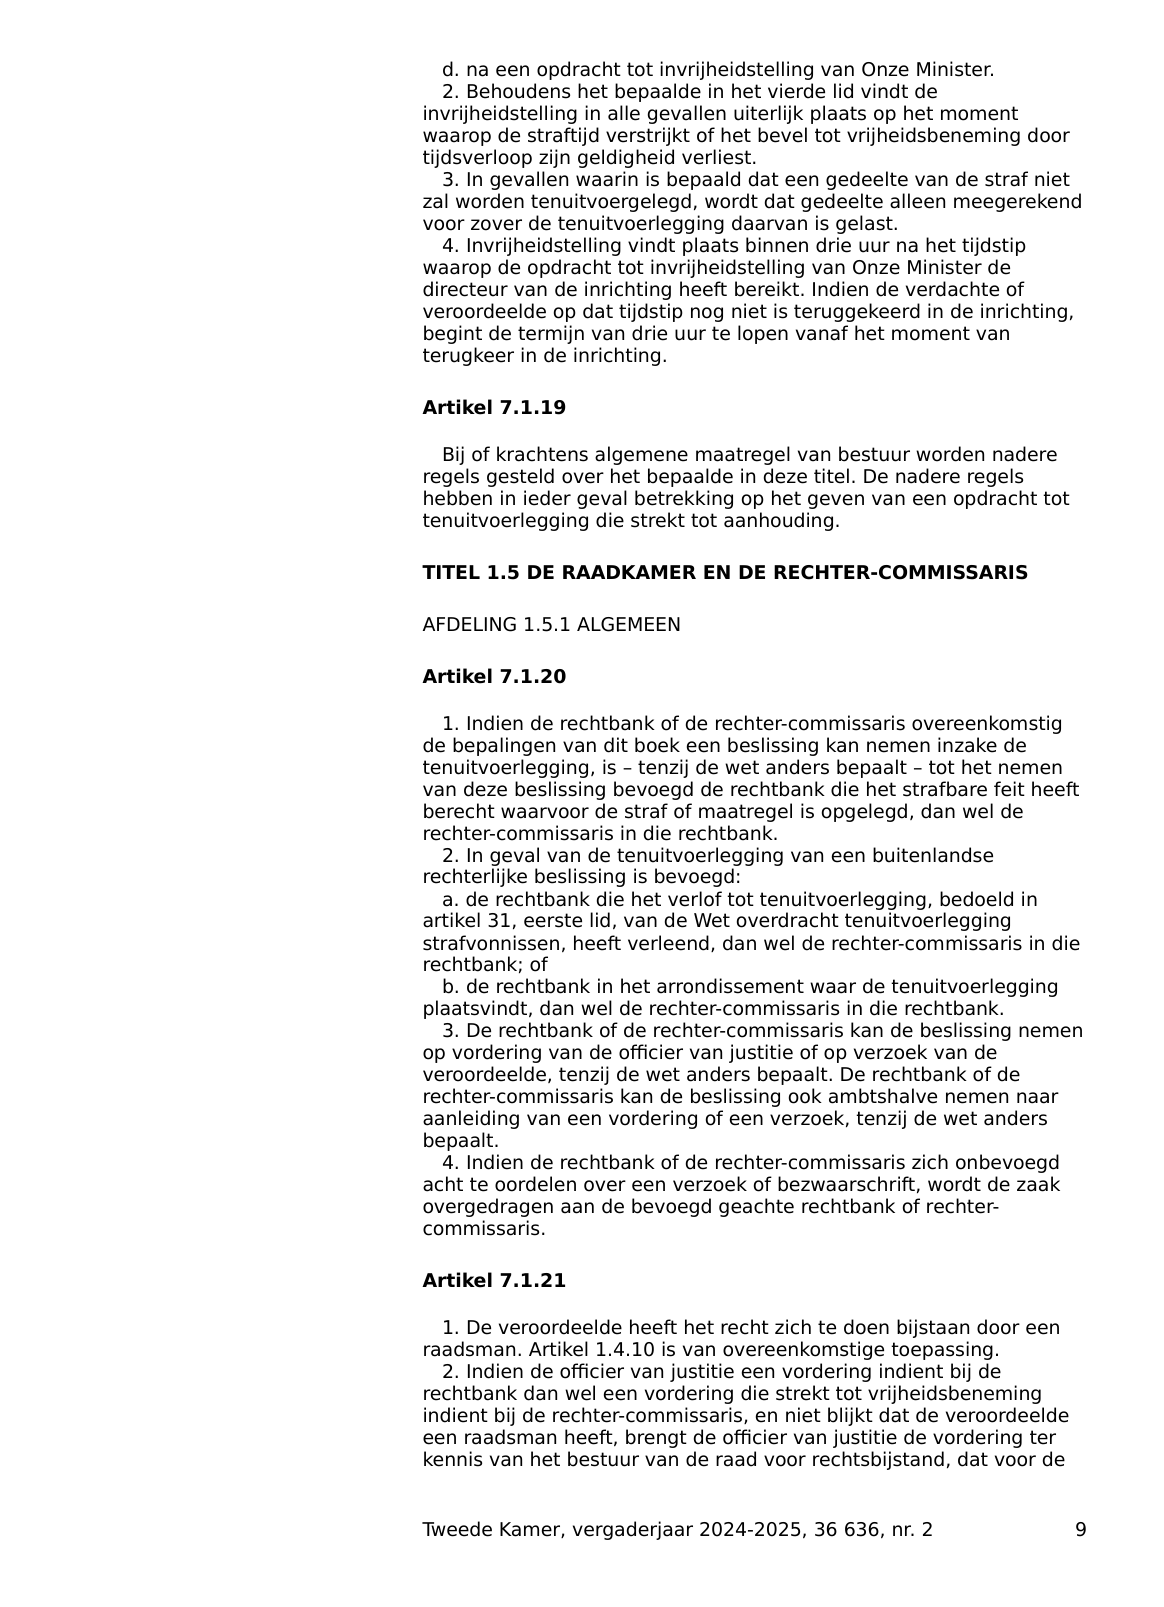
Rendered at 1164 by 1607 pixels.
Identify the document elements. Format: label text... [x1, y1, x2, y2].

subtitle Artikel 7.1.19 [422, 397, 1087, 419]
text d. na een opdracht tot invrijheidstelling van Onze Minister. [422, 59, 1087, 81]
subtitle Artikel 7.1.21 [422, 1270, 1087, 1292]
text 2. Behoudens het bepaalde in het vierde lid vindt de invrijheidstelling in alle gevallen uiterlijk plaats op het moment waarop de straftijd verstrijkt of het bevel tot vrijheidsbeneming door tijdsverloop zijn geldigheid verliest. [422, 81, 1087, 169]
subtitle Artikel 7.1.20 [422, 666, 1087, 688]
text a. de rechtbank die het verlof tot tenuitvoerlegging, bedoeld in artikel 31, eerste lid, van de Wet overdracht tenuitvoerlegging strafvonnissen, heeft verleend, dan wel de rechter-commissaris in die rechtbank; of [422, 888, 1087, 976]
text 4. Invrijheidstelling vindt plaats binnen drie uur na het tijdstip waarop de opdracht tot invrijheidstelling van Onze Minister de directeur van de inrichting heeft bereikt. Indien de verdachte of veroordeelde op dat tijdstip nog niet is teruggekeerd in de inrichting, begint de termijn van drie uur te lopen vanaf het moment van terugkeer in de inrichting. [422, 235, 1087, 367]
text 2. In geval van de tenuitvoerlegging van een buitenlandse rechterlijke beslissing is bevoegd: [422, 844, 1087, 888]
text 1. De veroordeelde heeft het recht zich te doen bijstaan door een raadsman. Artikel 1.4.10 is van overeenkomstige toepassing. [422, 1317, 1087, 1361]
text 3. In gevallen waarin is bepaald dat een gedeelte van de straf niet zal worden tenuitvoergelegd, wordt dat gedeelte alleen meegerekend voor zover de tenuitvoerlegging daarvan is gelast. [422, 169, 1087, 235]
text b. de rechtbank in het arrondissement waar de tenuitvoerlegging plaatsvindt, dan wel de rechter-commissaris in die rechtbank. [422, 976, 1087, 1020]
subtitle AFDELING 1.5.1 ALGEMEEN [422, 614, 1087, 636]
subtitle TITEL 1.5 DE RAADKAMER EN DE RECHTER-COMMISSARIS [422, 562, 1087, 584]
text 2. Indien de officier van justitie een vordering indient bij de rechtbank dan wel een vordering die strekt tot vrijheidsbeneming indient bij de rechter-commissaris, en niet blijkt dat de veroordeelde een raadsman heeft, brengt de officier van justitie de vordering ter kennis van het bestuur van de raad voor rechtsbijstand, dat voor de [422, 1361, 1087, 1471]
text 3. De rechtbank of de rechter-commissaris kan de beslissing nemen op vordering van de officier van justitie of op verzoek van de veroordeelde, tenzij de wet anders bepaalt. De rechtbank of de rechter-commissaris kan de beslissing ook ambtshalve nemen naar aanleiding van een vordering of een verzoek, tenzij de wet anders bepaalt. [422, 1020, 1087, 1152]
text Bij of krachtens algemene maatregel van bestuur worden nadere regels gesteld over het bepaalde in deze titel. De nadere regels hebben in ieder geval betrekking op het geven van een opdracht tot tenuitvoerlegging die strekt tot aanhouding. [422, 444, 1087, 532]
text 4. Indien de rechtbank of de rechter-commissaris zich onbevoegd acht te oordelen over een verzoek of bezwaarschrift, wordt de zaak overgedragen aan de bevoegd geachte rechtbank of rechter-commissaris. [422, 1152, 1087, 1240]
text 1. Indien de rechtbank of de rechter-commissaris overeenkomstig de bepalingen van dit boek een beslissing kan nemen inzake de tenuitvoerlegging, is – tenzij de wet anders bepaalt – tot het nemen van deze beslissing bevoegd de rechtbank die het strafbare feit heeft berecht waarvoor de straf of maatregel is opgelegd, dan wel de rechter-commissaris in die rechtbank. [422, 713, 1087, 844]
